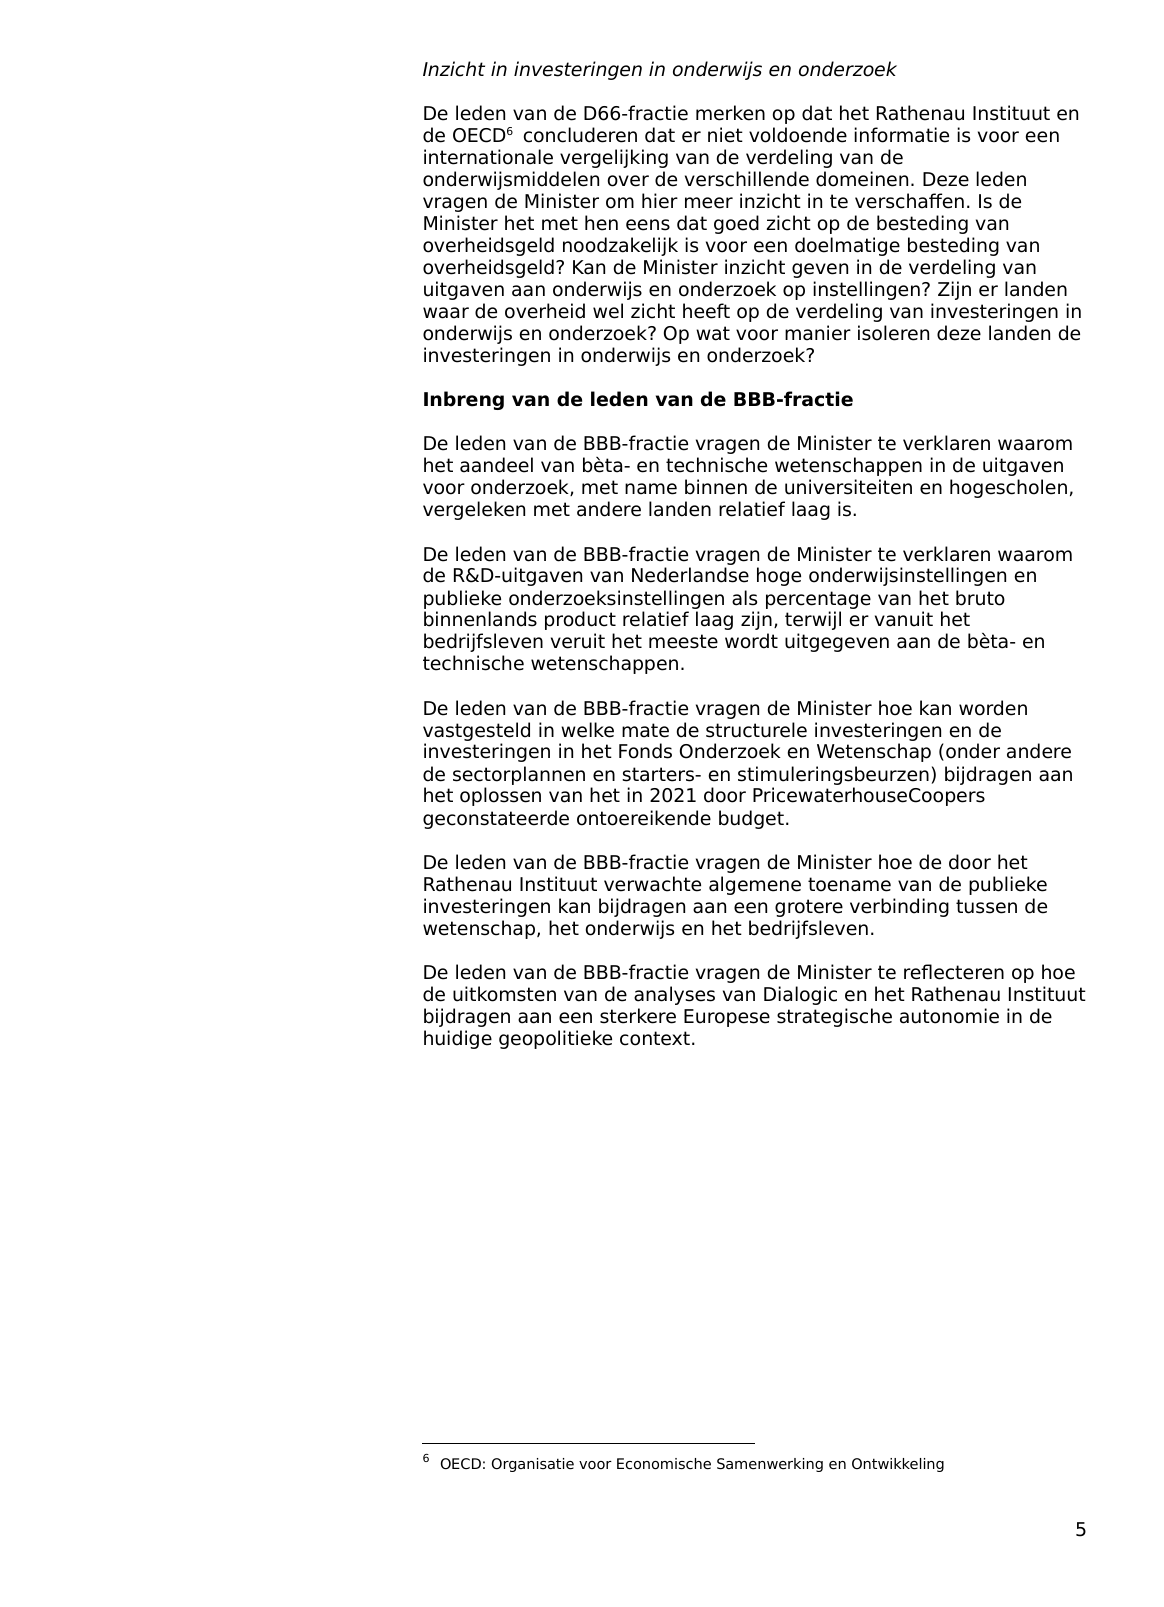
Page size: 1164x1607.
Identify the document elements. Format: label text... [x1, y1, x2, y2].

text De leden van de D66-fractie merken op dat het Rathenau Instituut en de OECD concluderen dat er niet voldoende informatie is voor een internationale vergelijking van de verdeling van de onderwijsmiddelen over de verschillende domeinen. Deze leden vragen de Minister om hier meer inzicht in te verschaffen. Is de Minister het met hen eens dat goed zicht op de besteding van overheidsgeld noodzakelijk is voor een doelmatige besteding van overheidsgeld? Kan de Minister inzicht geven in de verdeling van uitgaven aan onderwijs en onderzoek op instellingen? Zijn er landen waar de overheid wel zicht heeft op de verdeling van investeringen in onderwijs en onderzoek? Op wat voor manier isoleren deze landen de investeringen in onderwijs en onderzoek? [422, 103, 1087, 367]
text De leden van de BBB-fractie vragen de Minister te verklaren waarom het aandeel van bèta- en technische wetenschappen in de uitgaven voor onderzoek, met name binnen de universiteiten en hogescholen, vergeleken met andere landen relatief laag is. [422, 433, 1087, 521]
subtitle Inbreng van de leden van de BBB-fractie [422, 389, 1087, 411]
text De leden van de BBB-fractie vragen de Minister te verklaren waarom de R&D-uitgaven van Nederlandse hoge onderwijsinstellingen en publieke onderzoeksinstellingen als percentage van het bruto binnenlands product relatief laag zijn, terwijl er vanuit het bedrijfsleven veruit het meeste wordt uitgegeven aan de bèta- en technische wetenschappen. [422, 543, 1087, 675]
text De leden van de BBB-fractie vragen de Minister hoe de door het Rathenau Instituut verwachte algemene toename van de publieke investeringen kan bijdragen aan een grotere verbinding tussen de wetenschap, het onderwijs en het bedrijfsleven. [422, 852, 1087, 939]
text De leden van de BBB-fractie vragen de Minister te reflecteren op hoe de uitkomsten van de analyses van Dialogic en het Rathenau Instituut bijdragen aan een sterkere Europese strategische autonomie in de huidige geopolitieke context. [422, 962, 1087, 1049]
subtitle Inzicht in investeringen in onderwijs en onderzoek [422, 59, 1087, 81]
text OECD: Organisatie voor Economische Samenwerking en Ontwikkeling [422, 1452, 1087, 1474]
text De leden van de BBB-fractie vragen de Minister hoe kan worden vastgesteld in welke mate de structurele investeringen en de investeringen in het Fonds Onderzoek en Wetenschap (onder andere de sectorplannen en starters- en stimuleringsbeurzen) bijdragen aan het oplossen van het in 2021 door PricewaterhouseCoopers geconstateerde ontoereikende budget. [422, 697, 1087, 829]
